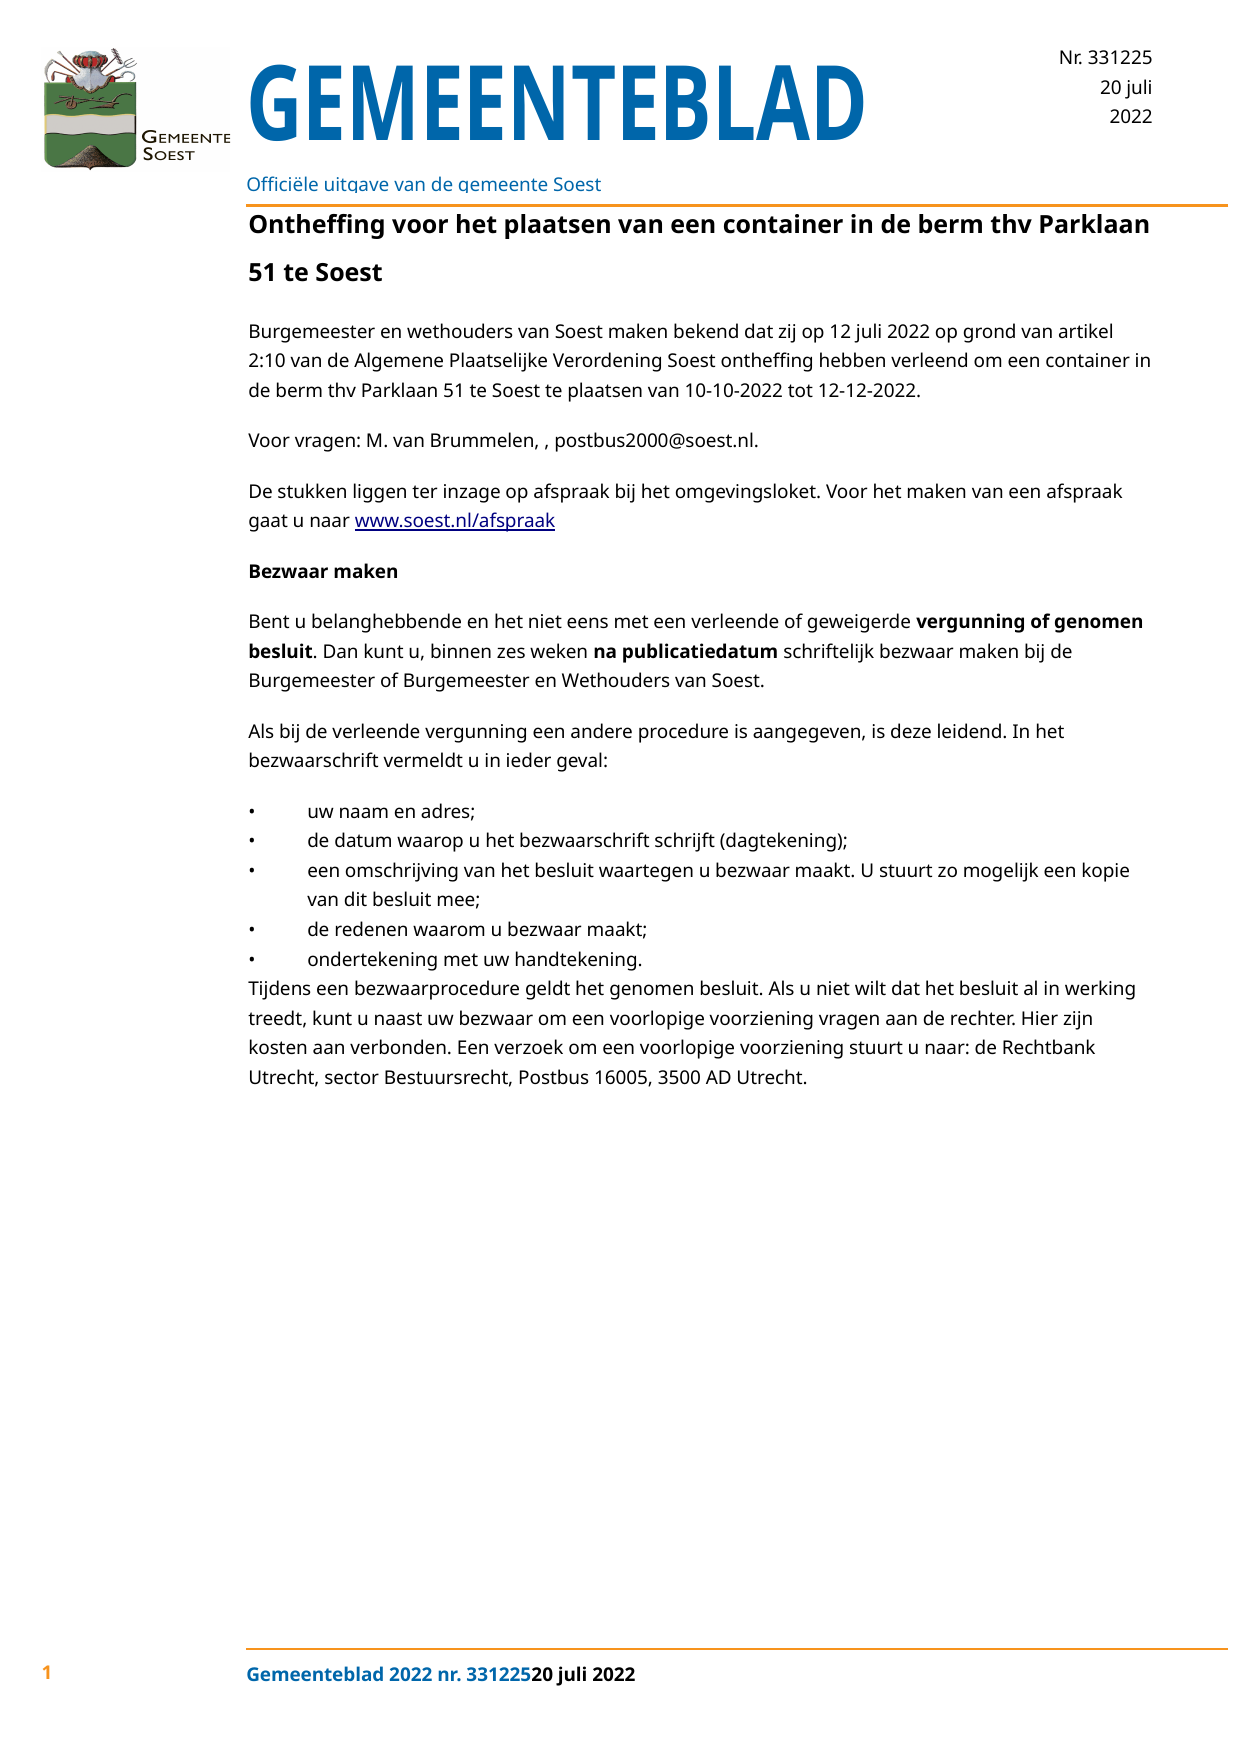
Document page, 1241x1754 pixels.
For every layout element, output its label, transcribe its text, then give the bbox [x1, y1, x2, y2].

text Bezwaar maken [248, 558, 1152, 584]
text Bent u belanghebbende en het niet eens met een verleende of geweigerde vergunning of genomen besluit. Dan kunt u, binnen zes weken na publicatiedatum schriftelijk bezwaar maken bij de Burgemeester of Burgemeester en Wethouders van Soest. [248, 608, 1152, 693]
list de redenen waarom u bezwaar maakt; [248, 916, 1152, 942]
text De stukken liggen ter inzage op afspraak bij het omgevingsloket. Voor het maken van een afspraak gaat u naar www.soest.nl/afspraak [248, 478, 1152, 533]
text Ontheffing voor het plaatsen van een container in de berm thv Parklaan 51 te Soest [248, 207, 1152, 288]
list de datum waarop u het bezwaarschrift schrijft (dagtekening); [248, 827, 1152, 853]
text Tijdens een bezwaarprocedure geldt het genomen besluit. Als u niet wilt dat het besluit al in werking treedt, kunt u naast uw bezwaar om een voorlopige voorziening vragen aan de rechter. Hier zijn kosten aan verbonden. Een verzoek om een voorlopige voorziening stuurt u naar: de Rechtbank Utrecht, sector Bestuursrecht, Postbus 16005, 3500 AD Utrecht. [248, 975, 1152, 1090]
list een omschrijving van het besluit waartegen u bezwaar maakt. U stuurt zo mogelijk een kopie van dit besluit mee; [248, 857, 1152, 912]
list ondertekening met uw handtekening. [248, 946, 1152, 972]
text Burgemeester en wethouders van Soest maken bekend dat zij op 12 juli 2022 op grond van artikel 2:10 van de Algemene Plaatselijke Verordening Soest ontheffing hebben verleend om een container in de berm thv Parklaan 51 te Soest te plaatsen van 10-10-2022 tot 12-12-2022. [248, 318, 1152, 403]
text Als bij de verleende vergunning een andere procedure is aangegeven, is deze leidend. In het bezwaarschrift vermeldt u in ieder geval: [248, 718, 1152, 773]
list uw naam en adres; [248, 798, 1152, 824]
picture [41, 47, 231, 172]
text Voor vragen: M. van Brummelen, , postbus2000@soest.nl. [248, 427, 1152, 453]
